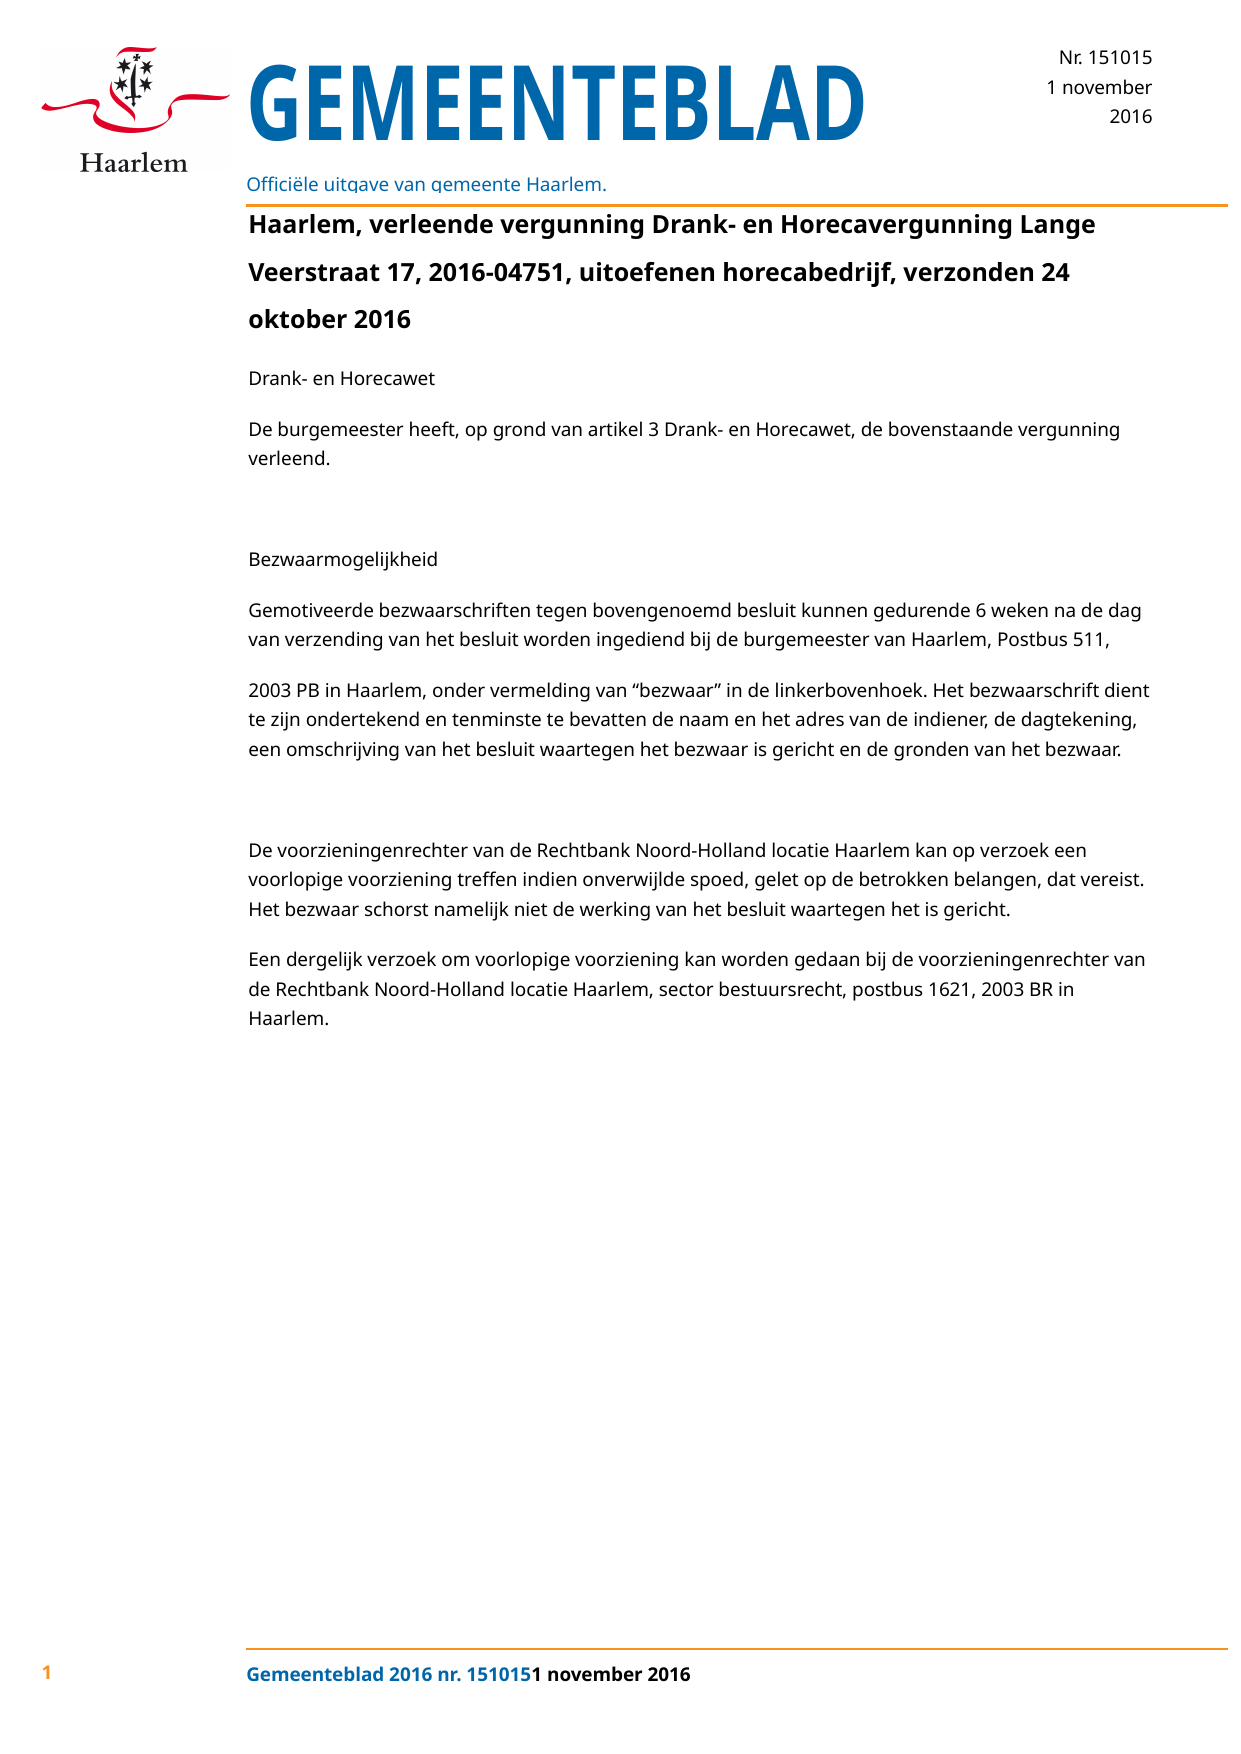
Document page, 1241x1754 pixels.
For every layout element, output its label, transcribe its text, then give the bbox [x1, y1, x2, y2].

text De voorzieningenrechter van de Rechtbank Noord-Holland locatie Haarlem kan op verzoek een voorlopige voorziening treffen indien onverwijlde spoed, gelet op de betrokken belangen, dat vereist. Het bezwaar schorst namelijk niet de werking van het besluit waartegen het is gericht. [248, 837, 1152, 922]
text Gemotiveerde bezwaarschriften tegen bovengenoemd besluit kunnen gedurende 6 weken na de dag van verzending van het besluit worden ingediend bij de burgemeester van Haarlem, Postbus 511, [248, 597, 1152, 652]
picture [41, 47, 231, 172]
text 2003 PB in Haarlem, onder vermelding van “bezwaar” in de linkerbovenhoek. Het bezwaarschrift dient te zijn ondertekend en tenminste te bevatten de naam en het adres van de indiener, de dagtekening, een omschrijving van het besluit waartegen het bezwaar is gericht en de gronden van het bezwaar. [248, 677, 1152, 762]
text Een dergelijk verzoek om voorlopige voorziening kan worden gedaan bij de voorzieningenrechter van de Rechtbank Noord-Holland locatie Haarlem, sector bestuursrecht, postbus 1621, 2003 BR in Haarlem. [248, 946, 1152, 1031]
text Bezwaarmogelijkheid [248, 546, 1152, 572]
text Drank- en Horecawet [248, 366, 1152, 391]
text De burgemeester heeft, op grond van artikel 3 Drank- en Horecawet, de bovenstaande vergunning verleend. [248, 416, 1152, 471]
text Haarlem, verleende vergunning Drank- en Horecavergunning Lange Veerstraat 17, 2016-04751, uitoefenen horecabedrijf, verzonden 24 oktober 2016 [248, 207, 1152, 336]
